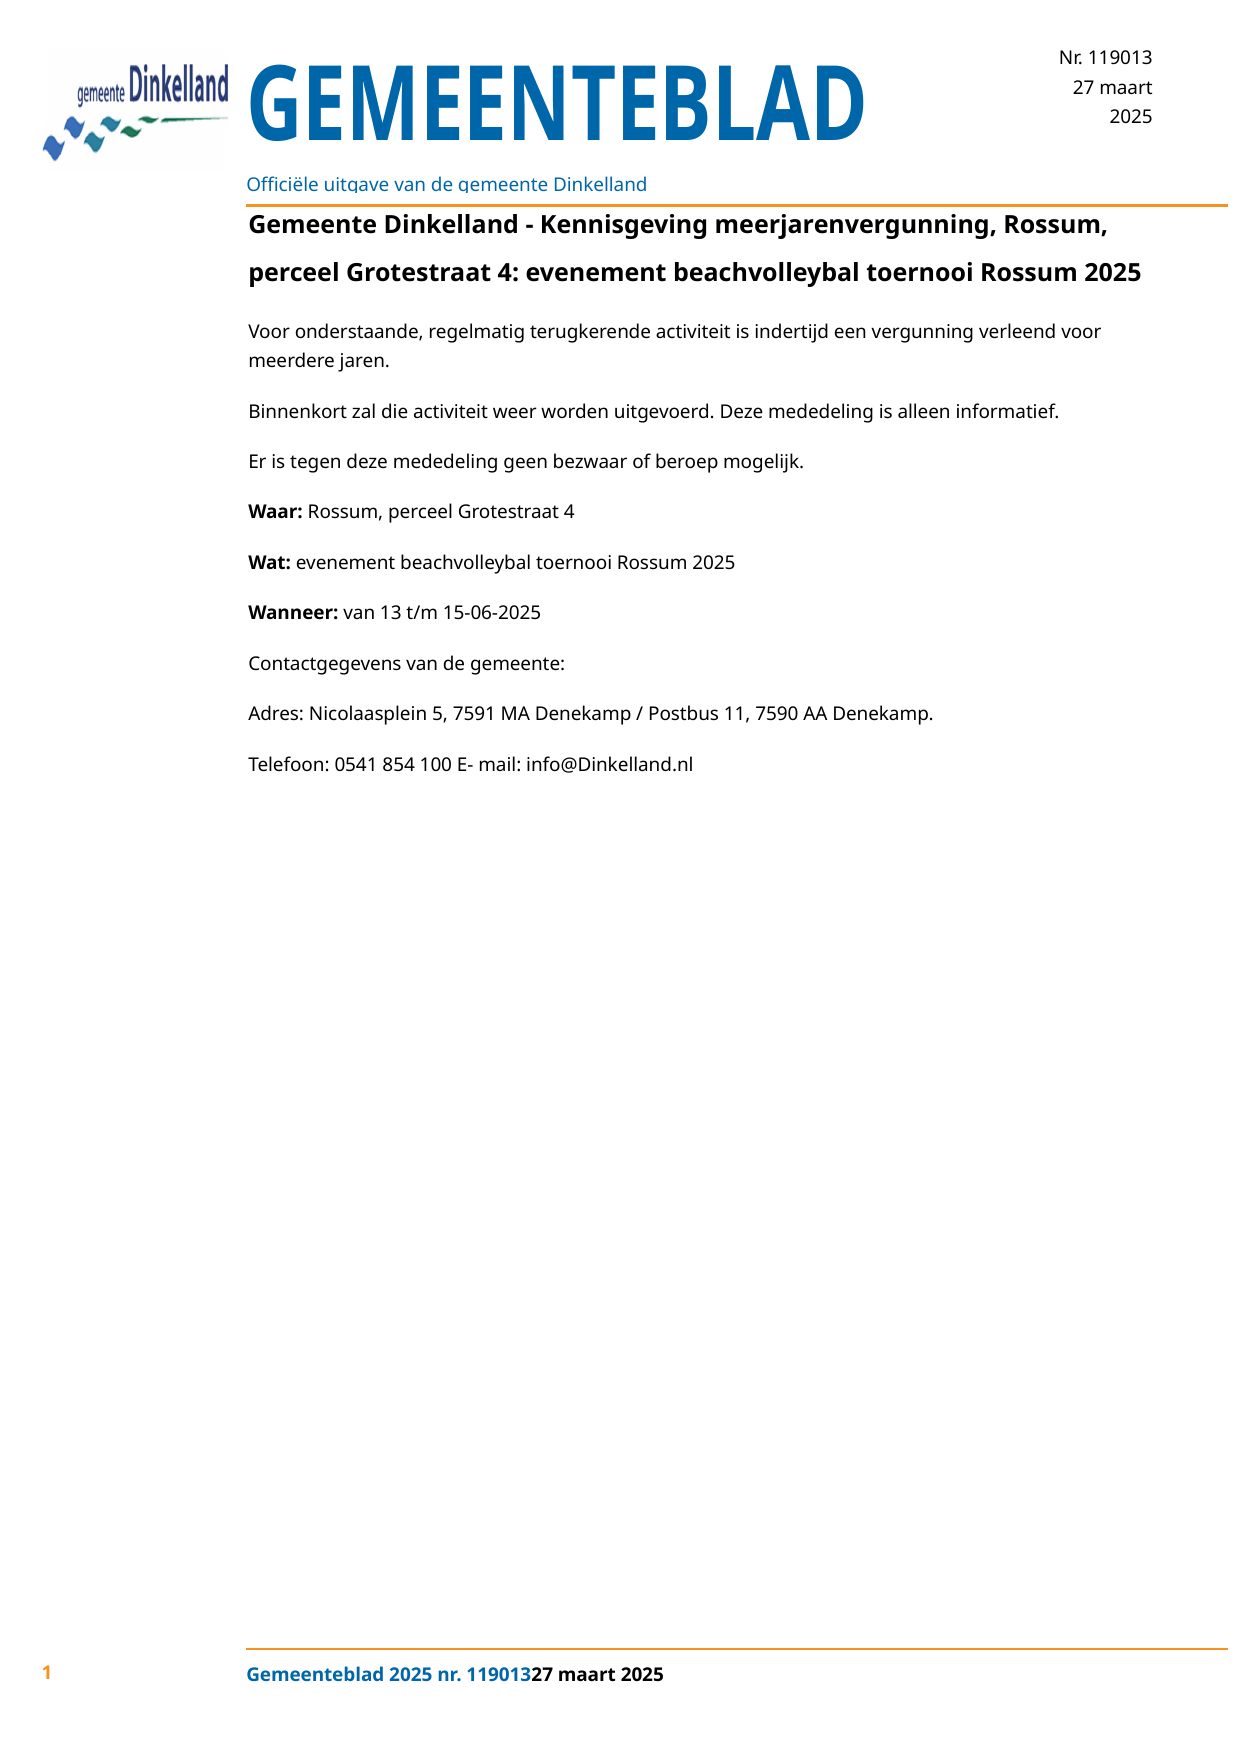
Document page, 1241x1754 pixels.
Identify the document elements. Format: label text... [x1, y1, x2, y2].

text Contactgegevens van de gemeente: [248, 650, 1152, 676]
text Waar: Rossum, perceel Grotestraat 4 [248, 499, 1152, 524]
text Er is tegen deze mededeling geen bezwaar of beroep mogelijk. [248, 448, 1152, 474]
text Gemeente Dinkelland - Kennisgeving meerjarenvergunning, Rossum, perceel Grotestraat 4: evenement beachvolleybal toernooi Rossum 2025 [248, 207, 1152, 288]
text Telefoon: 0541 854 100 E- mail: info@Dinkelland.nl [248, 751, 1152, 777]
text Wanneer: van 13 t/m 15-06-2025 [248, 599, 1152, 625]
text Wat: evenement beachvolleybal toernooi Rossum 2025 [248, 549, 1152, 575]
text Adres: Nicolaasplein 5, 7591 MA Denekamp / Postbus 11, 7590 AA Denekamp. [248, 700, 1152, 726]
text Voor onderstaande, regelmatig terugkerende activiteit is indertijd een vergunning verleend voor meerdere jaren. [248, 318, 1152, 373]
picture [41, 47, 231, 172]
text Binnenkort zal die activiteit weer worden uitgevoerd. Deze mededeling is alleen informatief. [248, 398, 1152, 424]
